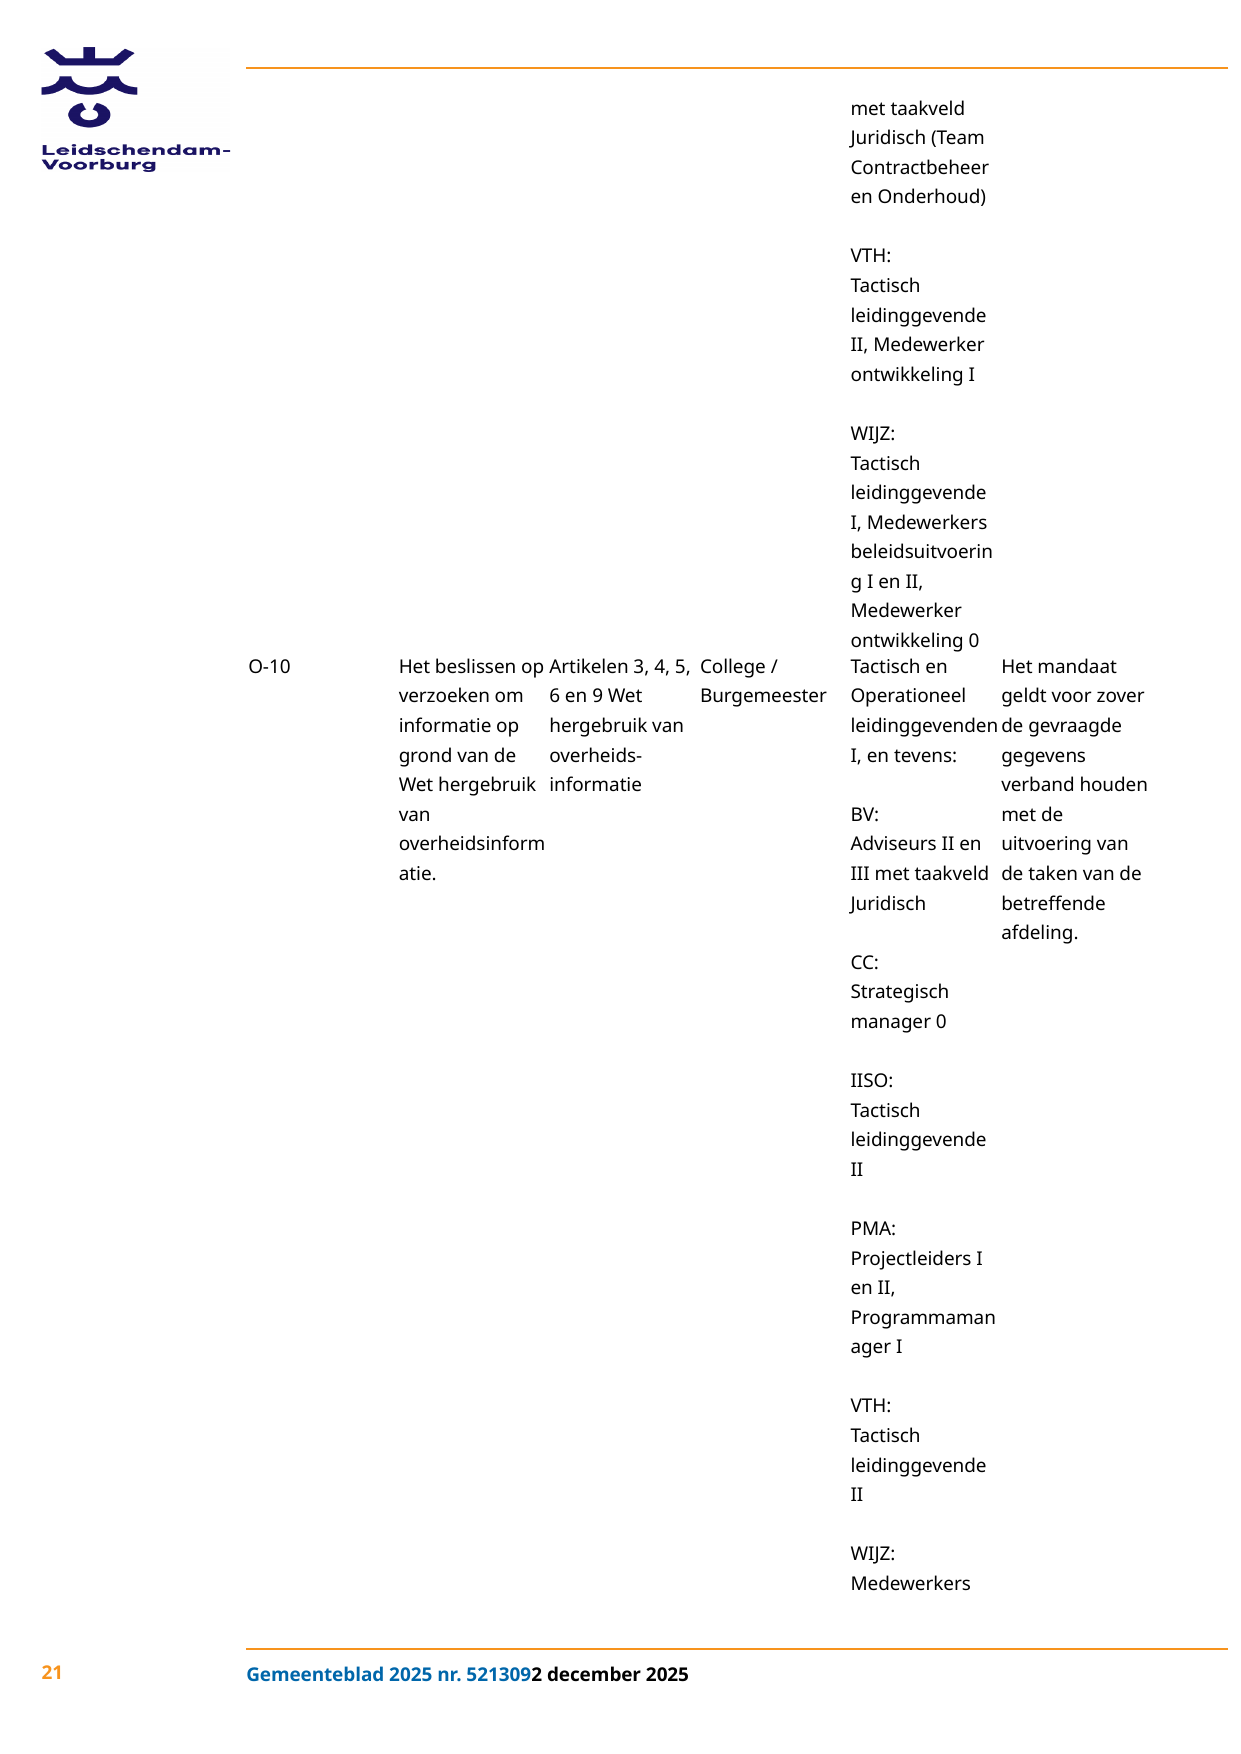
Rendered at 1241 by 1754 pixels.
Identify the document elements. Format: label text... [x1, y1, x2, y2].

table_cell [248, 95, 398, 653]
table_cell O-10 [248, 653, 398, 1596]
table_cell [549, 95, 700, 653]
table_cell met taakveld Juridisch (Team Contractbeheer en Onderhoud) VTH: Tactisch leidinggevende II, Medewerker ontwikkeling I WIJZ: Tactisch leidinggevende I, Medewerkers beleidsuitvoering I en II, Medewerker ontwikkeling 0 [850, 95, 1001, 653]
table_cell Artikelen 3, 4, 5, 6 en 9 Wet hergebruik van overheids-informatie [549, 653, 700, 1596]
table_cell College / Burgemeester [700, 653, 850, 1596]
table_cell Het beslissen op verzoeken om informatie op grond van de Wet hergebruik van overheidsinformatie. [399, 653, 549, 1596]
table_cell Tactisch en Operationeel leidinggevenden I, en tevens: BV: Adviseurs II en III met taakveld Juridisch CC: Strategisch manager 0 IISO: Tactisch leidinggevende II PMA: Projectleiders I en II, Programmamanager I VTH: Tactisch leidinggevende II WIJZ: Medewerkers [850, 653, 1001, 1596]
table_cell [1001, 95, 1152, 653]
picture [41, 47, 231, 172]
table_cell [700, 95, 850, 653]
table_cell [399, 95, 549, 653]
table_cell Het mandaat geldt voor zover de gevraagde gegevens verband houden met de uitvoering van de taken van de betreffende afdeling. [1001, 653, 1152, 1596]
